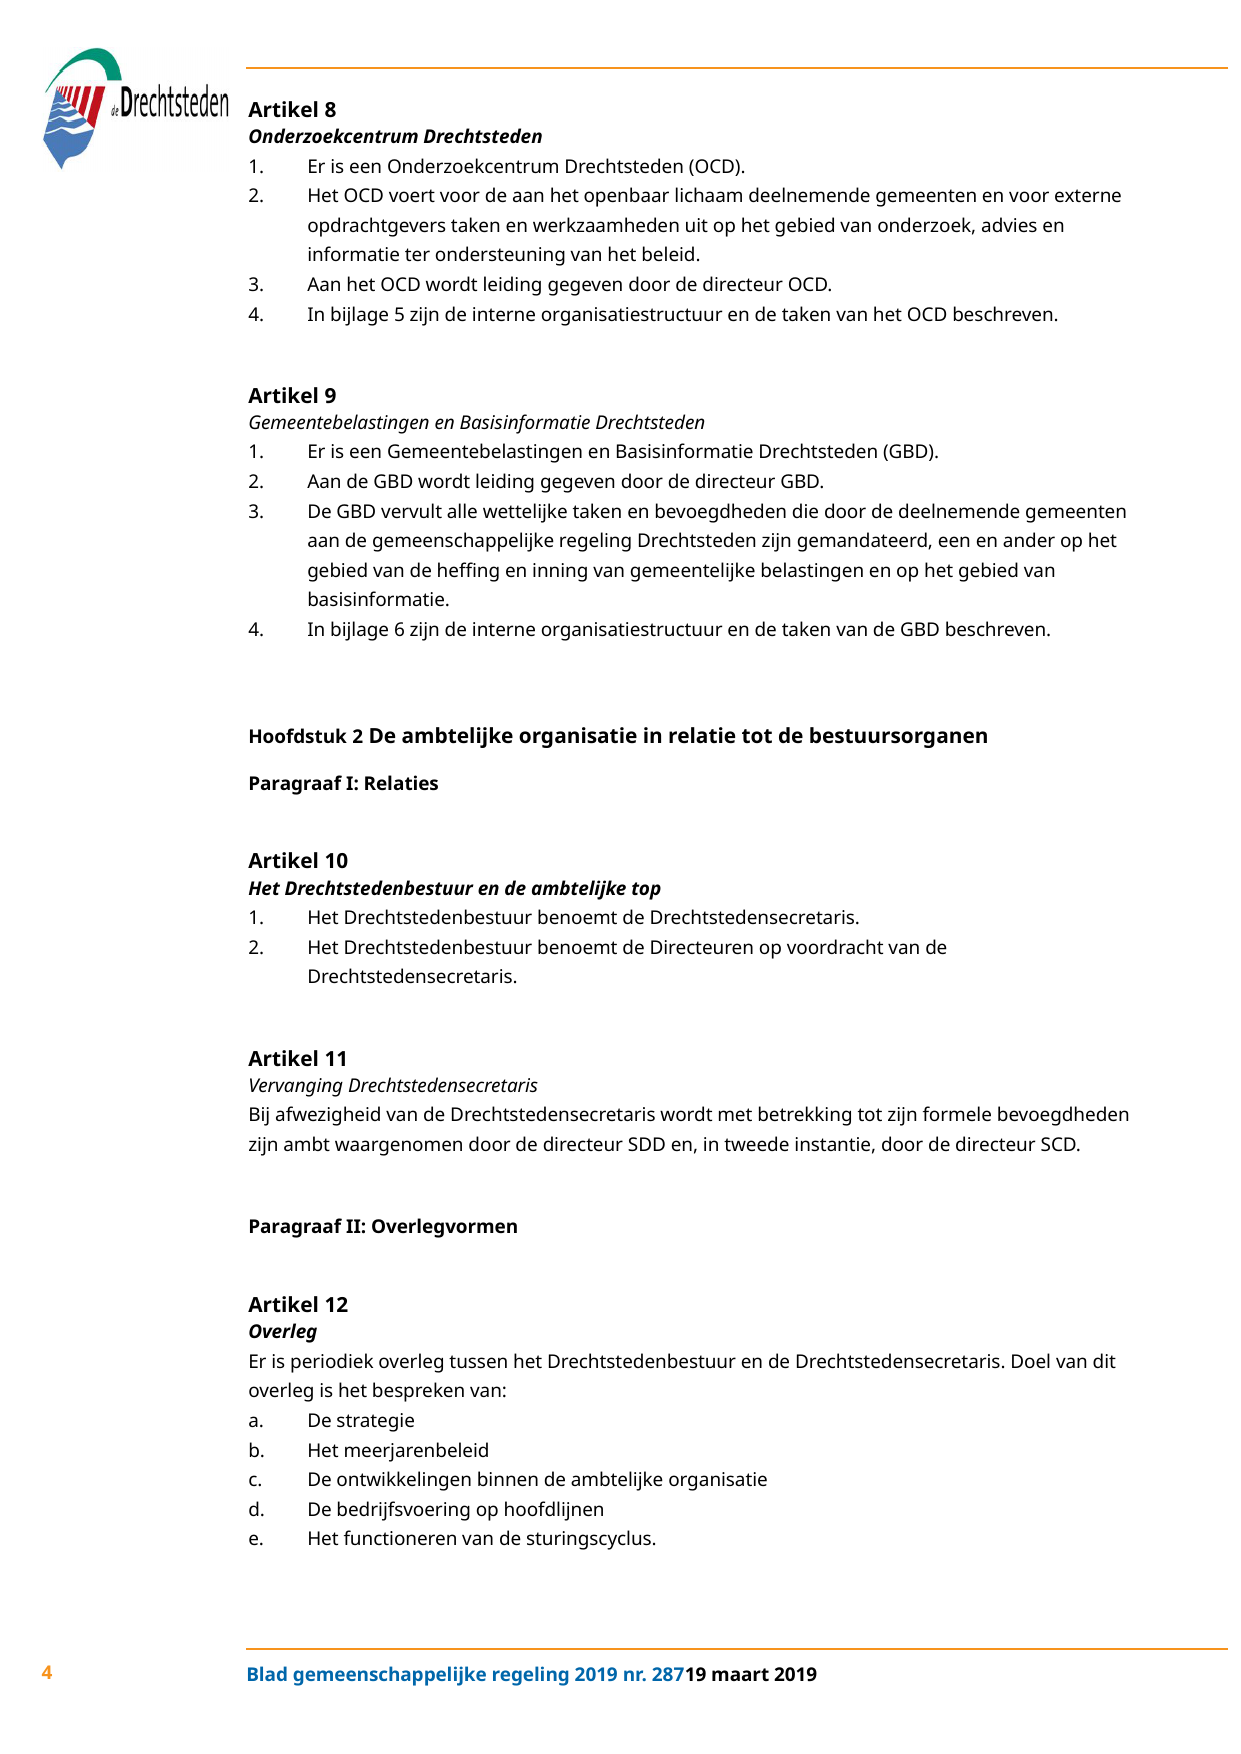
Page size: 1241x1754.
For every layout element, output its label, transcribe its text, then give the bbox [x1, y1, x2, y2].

text Paragraaf I: Relaties [248, 770, 1152, 796]
text Er is periodiek overleg tussen het Drechtstedenbestuur en de Drechtstedensecretaris. Doel van dit overleg is het bespreken van: [248, 1348, 1152, 1403]
text Overleg [248, 1318, 1152, 1344]
text Artikel 9 [248, 381, 1152, 409]
list De bedrijfsvoering op hoofdlijnen [248, 1496, 1152, 1522]
list De GBD vervult alle wettelijke taken en bevoegdheden die door de deelnemende gemeenten aan de gemeenschappelijke regeling Drechtsteden zijn gemandateerd, een en ander op het gebied van de heffing en inning van gemeentelijke belastingen en op het gebied van basisinformatie. [248, 498, 1152, 612]
list De strategie [248, 1407, 1152, 1433]
picture [41, 47, 231, 172]
text Artikel 10 [248, 846, 1152, 875]
text Gemeentebelastingen en Basisinformatie Drechtsteden [248, 409, 1152, 435]
text Artikel 11 [248, 1044, 1152, 1072]
list In bijlage 6 zijn de interne organisatiestructuur en de taken van de GBD beschreven. [248, 616, 1152, 642]
list Er is een Onderzoekcentrum Drechtsteden (OCD). [248, 153, 1152, 178]
list Aan het OCD wordt leiding gegeven door de directeur OCD. [248, 271, 1152, 297]
list Het OCD voert voor de aan het openbaar lichaam deelnemende gemeenten en voor externe opdrachtgevers taken en werkzaamheden uit op het gebied van onderzoek, advies en informatie ter ondersteuning van het beleid. [248, 182, 1152, 267]
list Er is een Gemeentebelastingen en Basisinformatie Drechtsteden (GBD). [248, 439, 1152, 464]
list De ontwikkelingen binnen de ambtelijke organisatie [248, 1466, 1152, 1492]
text Het Drechtstedenbestuur en de ambtelijke top [248, 875, 1152, 901]
text Bij afwezigheid van de Drechtstedensecretaris wordt met betrekking tot zijn formele bevoegdheden zijn ambt waargenomen door de directeur SDD en, in tweede instantie, door de directeur SCD. [248, 1102, 1152, 1157]
list Het Drechtstedenbestuur benoemt de Drechtstedensecretaris. [248, 904, 1152, 930]
text Hoofdstuk 2 De ambtelijke organisatie in relatie tot de bestuursorganen [248, 721, 1152, 749]
text Vervanging Drechtstedensecretaris [248, 1072, 1152, 1098]
list In bijlage 5 zijn de interne organisatiestructuur en de taken van het OCD beschreven. [248, 301, 1152, 326]
text Onderzoekcentrum Drechtsteden [248, 123, 1152, 149]
list Aan de GBD wordt leiding gegeven door de directeur GBD. [248, 468, 1152, 494]
list Het functioneren van de sturingscyclus. [248, 1526, 1152, 1551]
text Artikel 12 [248, 1290, 1152, 1318]
list Het Drechtstedenbestuur benoemt de Directeuren op voordracht van de Drechtstedensecretaris. [248, 934, 1152, 989]
list Het meerjarenbeleid [248, 1437, 1152, 1463]
text Artikel 8 [248, 95, 1152, 123]
text Paragraaf II: Overlegvormen [248, 1211, 1152, 1240]
